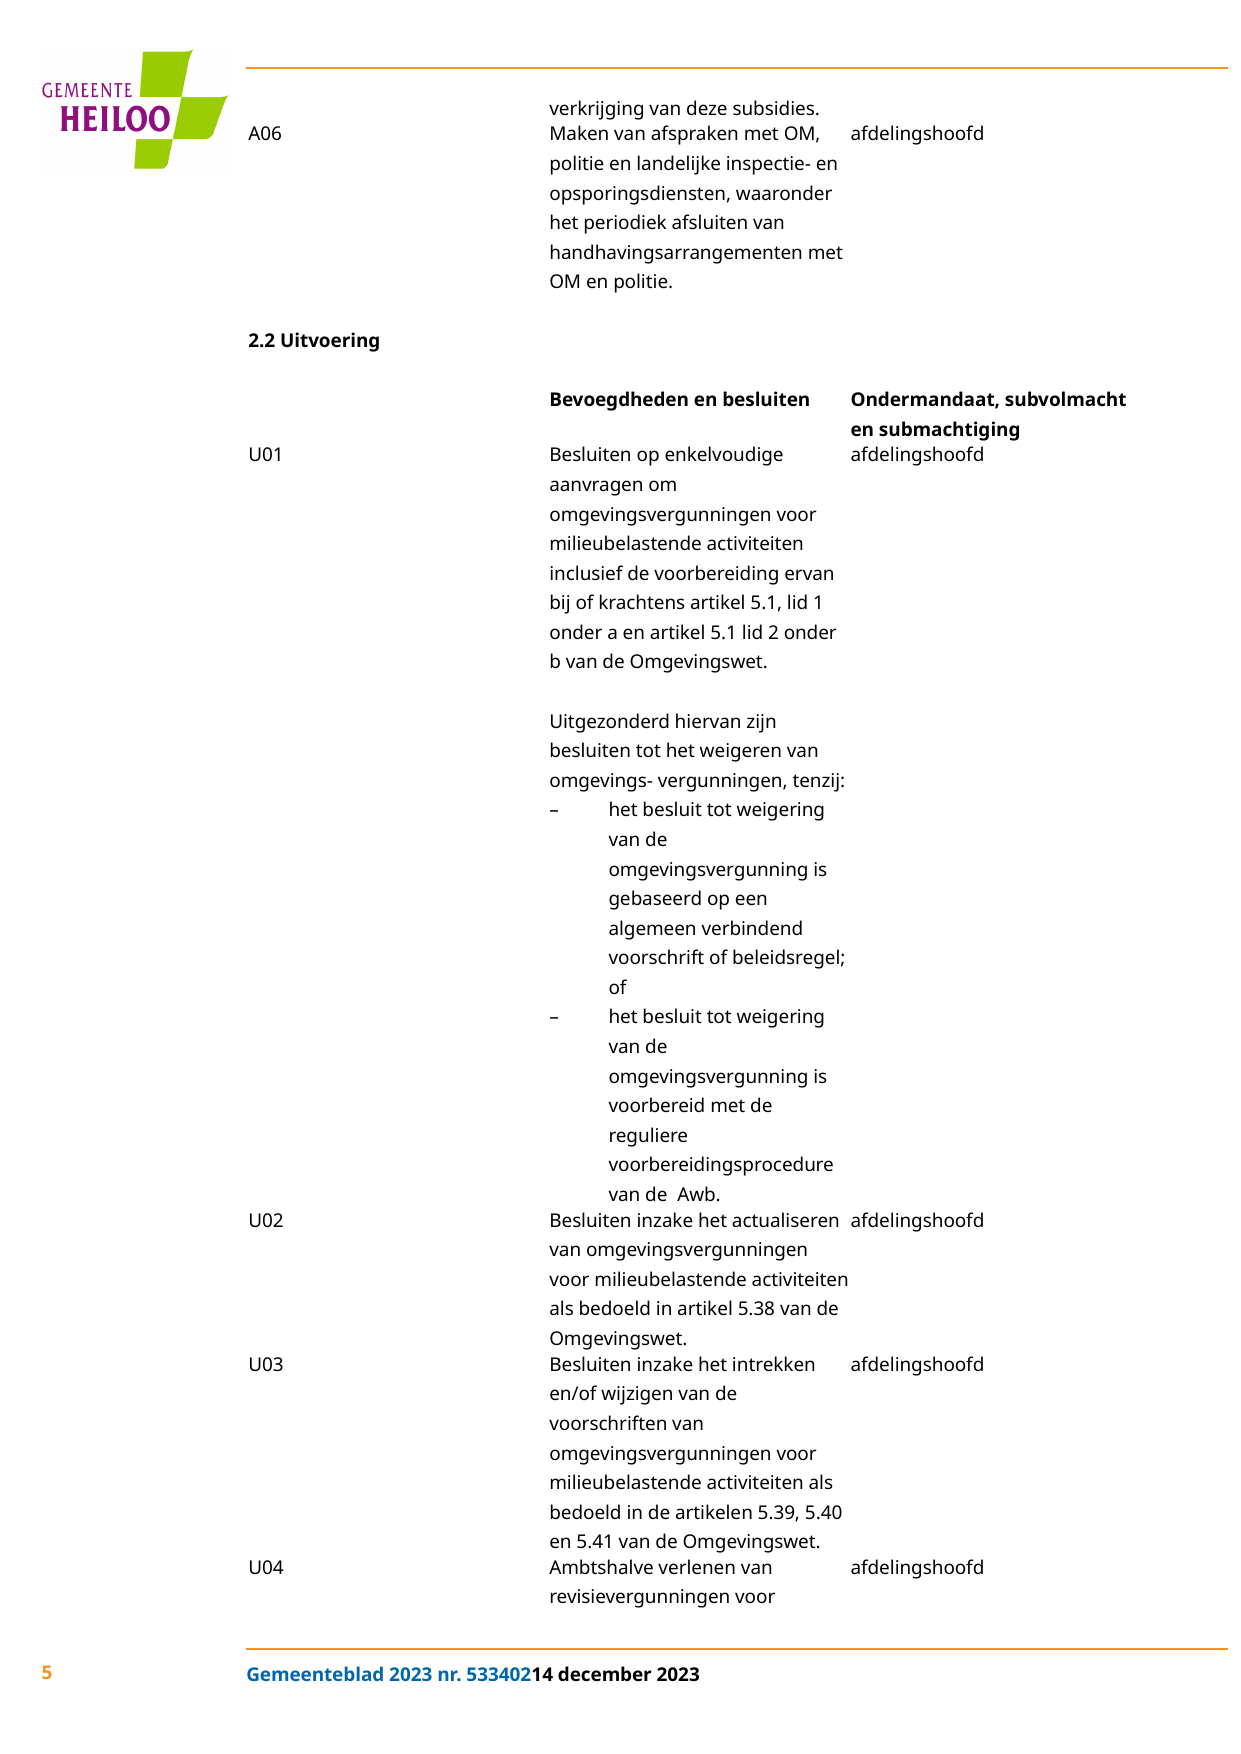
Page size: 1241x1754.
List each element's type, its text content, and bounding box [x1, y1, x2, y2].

table_cell verkrijging van deze subsidies. [549, 95, 850, 121]
table_cell afdelingshoofd [850, 1554, 1152, 1609]
table_cell [850, 95, 1152, 121]
table_cell Besluiten inzake het intrekken en/of wijzigen van de voorschriften van omgevingsvergunningen voor milieubelastende activiteiten als bedoeld in de artikelen 5.39, 5.40 en 5.41 van de Omgevingswet. [549, 1351, 850, 1554]
table_cell Besluiten op enkelvoudige aanvragen om omgevingsvergunningen voor milieubelastende activiteiten inclusief de voorbereiding ervan bij of krachtens artikel 5.1, lid 1 onder a en artikel 5.1 lid 2 onder b van de Omgevingswet. Uitgezonderd hiervan zijn besluiten tot het weigeren van omgevings- vergunningen, tenzij: het besluit tot weigering van de omgevingsvergunning is gebaseerd op een algemeen verbindend voorschrift of beleidsregel; of het besluit tot weigering van de omgevingsvergunning is voorbereid met de reguliere voorbereidingsprocedure van de Awb. [549, 442, 850, 1207]
table_cell [248, 95, 549, 121]
table_cell Ambtshalve verlenen van revisievergunningen voor [549, 1554, 850, 1609]
table_header [248, 386, 549, 442]
table_cell U02 [248, 1207, 549, 1351]
table_cell U04 [248, 1554, 549, 1609]
table_cell Maken van afspraken met OM, politie en landelijke inspectie- en opsporingsdiensten, waaronder het periodiek afsluiten van handhavingsarrangementen met OM en politie. [549, 121, 850, 294]
table_cell A06 [248, 121, 549, 294]
table_cell Besluiten inzake het actualiseren van omgevingsvergunningen voor milieubelastende activiteiten als bedoeld in artikel 5.38 van de Omgevingswet. [549, 1207, 850, 1351]
table_header Ondermandaat, subvolmacht en submachtiging [850, 386, 1152, 442]
table_header Bevoegdheden en besluiten [549, 386, 850, 442]
picture [41, 47, 231, 172]
table_cell afdelingshoofd [850, 442, 1152, 1207]
table_cell afdelingshoofd [850, 121, 1152, 294]
table_cell U01 [248, 442, 549, 1207]
table_cell U03 [248, 1351, 549, 1554]
table_cell afdelingshoofd [850, 1207, 1152, 1351]
text 2.2 Uitvoering [248, 327, 1152, 353]
table_cell afdelingshoofd [850, 1351, 1152, 1554]
